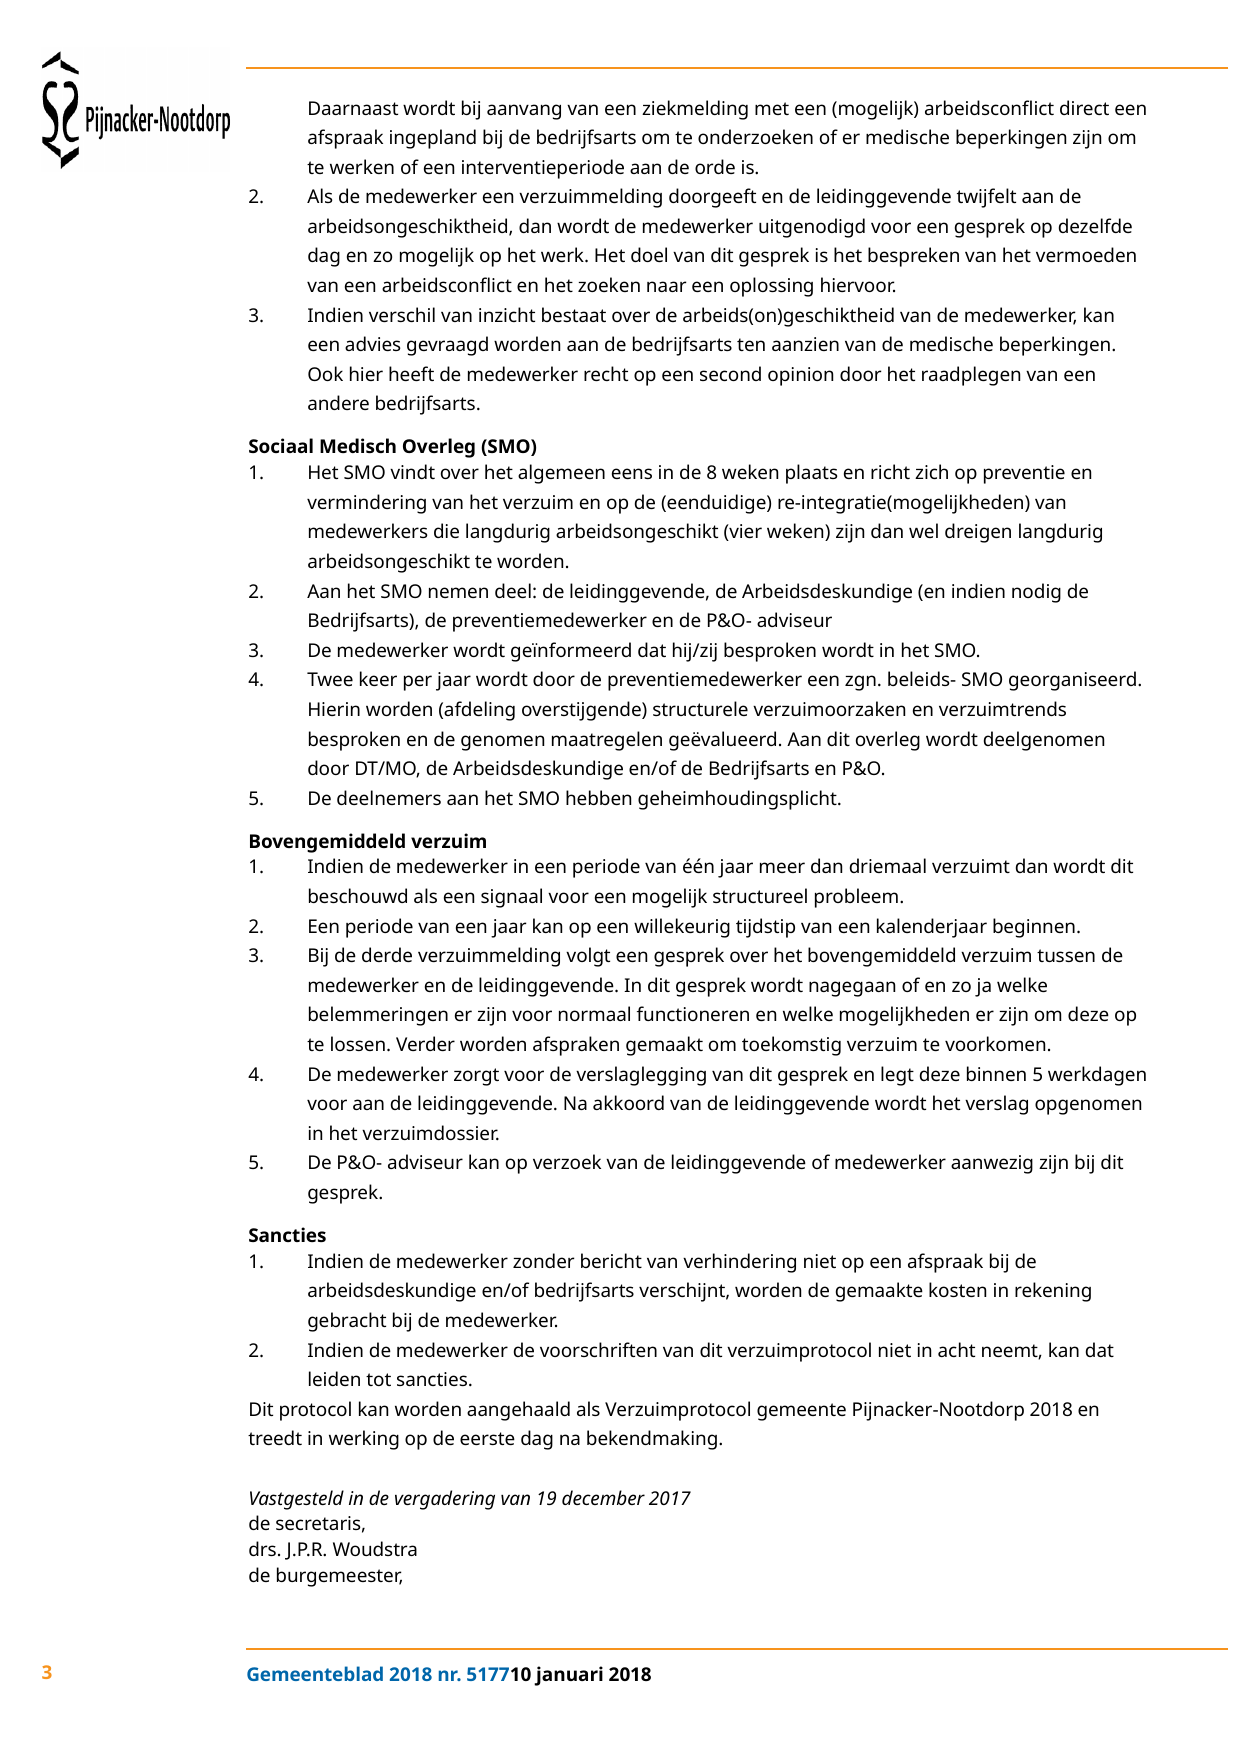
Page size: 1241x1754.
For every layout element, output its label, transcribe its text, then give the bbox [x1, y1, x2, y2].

list Een periode van een jaar kan op een willekeurig tijdstip van een kalenderjaar beginnen. [248, 913, 1152, 939]
picture [41, 47, 231, 172]
list Indien de medewerker de voorschriften van dit verzuimprotocol niet in acht neemt, kan dat leiden tot sancties. [248, 1337, 1152, 1392]
list Het SMO vindt over het algemeen eens in de 8 weken plaats en richt zich op preventie en vermindering van het verzuim en op de (eenduidige) re-integratie(mogelijkheden) van medewerkers die langdurig arbeidsongeschikt (vier weken) zijn dan wel dreigen langdurig arbeidsongeschikt te worden. [248, 459, 1152, 574]
list Als de medewerker een verzuimmelding doorgeeft en de leidinggevende twijfelt aan de arbeidsongeschiktheid, dan wordt de medewerker uitgenodigd voor een gesprek op dezelfde dag en zo mogelijk op het werk. Het doel van dit gesprek is het bespreken van het vermoeden van een arbeidsconflict en het zoeken naar een oplossing hiervoor. [248, 183, 1152, 298]
text drs. J.P.R. Woudstra [248, 1536, 1152, 1562]
text Sociaal Medisch Overleg (SMO) [248, 434, 1152, 459]
list Indien de medewerker zonder bericht van verhindering niet op een afspraak bij de arbeidsdeskundige en/of bedrijfsarts verschijnt, worden de gemaakte kosten in rekening gebracht bij de medewerker. [248, 1248, 1152, 1333]
text Sancties [248, 1222, 1152, 1248]
list De medewerker zorgt voor de verslaglegging van dit gesprek en legt deze binnen 5 werkdagen voor aan de leidinggevende. Na akkoord van de leidinggevende wordt het verslag opgenomen in het verzuimdossier. [248, 1061, 1152, 1146]
text Dit protocol kan worden aangehaald als Verzuimprotocol gemeente Pijnacker-Nootdorp 2018 en treedt in werking op de eerste dag na bekendmaking. [248, 1396, 1152, 1451]
list Bij de derde verzuimmelding volgt een gesprek over het bovengemiddeld verzuim tussen de medewerker en de leidinggevende. In dit gesprek wordt nagegaan of en zo ja welke belemmeringen er zijn voor normaal functioneren en welke mogelijkheden er zijn om deze op te lossen. Verder worden afspraken gemaakt om toekomstig verzuim te voorkomen. [248, 942, 1152, 1057]
list De deelnemers aan het SMO hebben geheimhoudingsplicht. [248, 785, 1152, 811]
list Daarnaast wordt bij aanvang van een ziekmelding met een (mogelijk) arbeidsconflict direct een afspraak ingepland bij de bedrijfsarts om te onderzoeken of er medische beperkingen zijn om te werken of een interventieperiode aan de orde is. [248, 95, 1152, 180]
text de burgemeester, [248, 1562, 1152, 1588]
list Indien de medewerker in een periode van één jaar meer dan driemaal verzuimt dan wordt dit beschouwd als een signaal voor een mogelijk structureel probleem. [248, 854, 1152, 909]
text de secretaris, [248, 1510, 1152, 1536]
list Indien verschil van inzicht bestaat over de arbeids(on)geschiktheid van de medewerker, kan een advies gevraagd worden aan de bedrijfsarts ten aanzien van de medische beperkingen. Ook hier heeft de medewerker recht op een second opinion door het raadplegen van een andere bedrijfsarts. [248, 302, 1152, 416]
text Bovengemiddeld verzuim [248, 828, 1152, 854]
list De P&O- adviseur kan op verzoek van de leidinggevende of medewerker aanwezig zijn bij dit gesprek. [248, 1149, 1152, 1205]
list De medewerker wordt geïnformeerd dat hij/zij besproken wordt in het SMO. [248, 637, 1152, 663]
list Twee keer per jaar wordt door de preventiemedewerker een zgn. beleids- SMO georganiseerd. Hierin worden (afdeling overstijgende) structurele verzuimoorzaken en verzuimtrends besproken en de genomen maatregelen geëvalueerd. Aan dit overleg wordt deelgenomen door DT/MO, de Arbeidsdeskundige en/of de Bedrijfsarts en P&O. [248, 667, 1152, 781]
list Aan het SMO nemen deel: de leidinggevende, de Arbeidsdeskundige (en indien nodig de Bedrijfsarts), de preventiemedewerker en de P&O- adviseur [248, 578, 1152, 633]
text Vastgesteld in de vergadering van 19 december 2017 [248, 1485, 1152, 1510]
